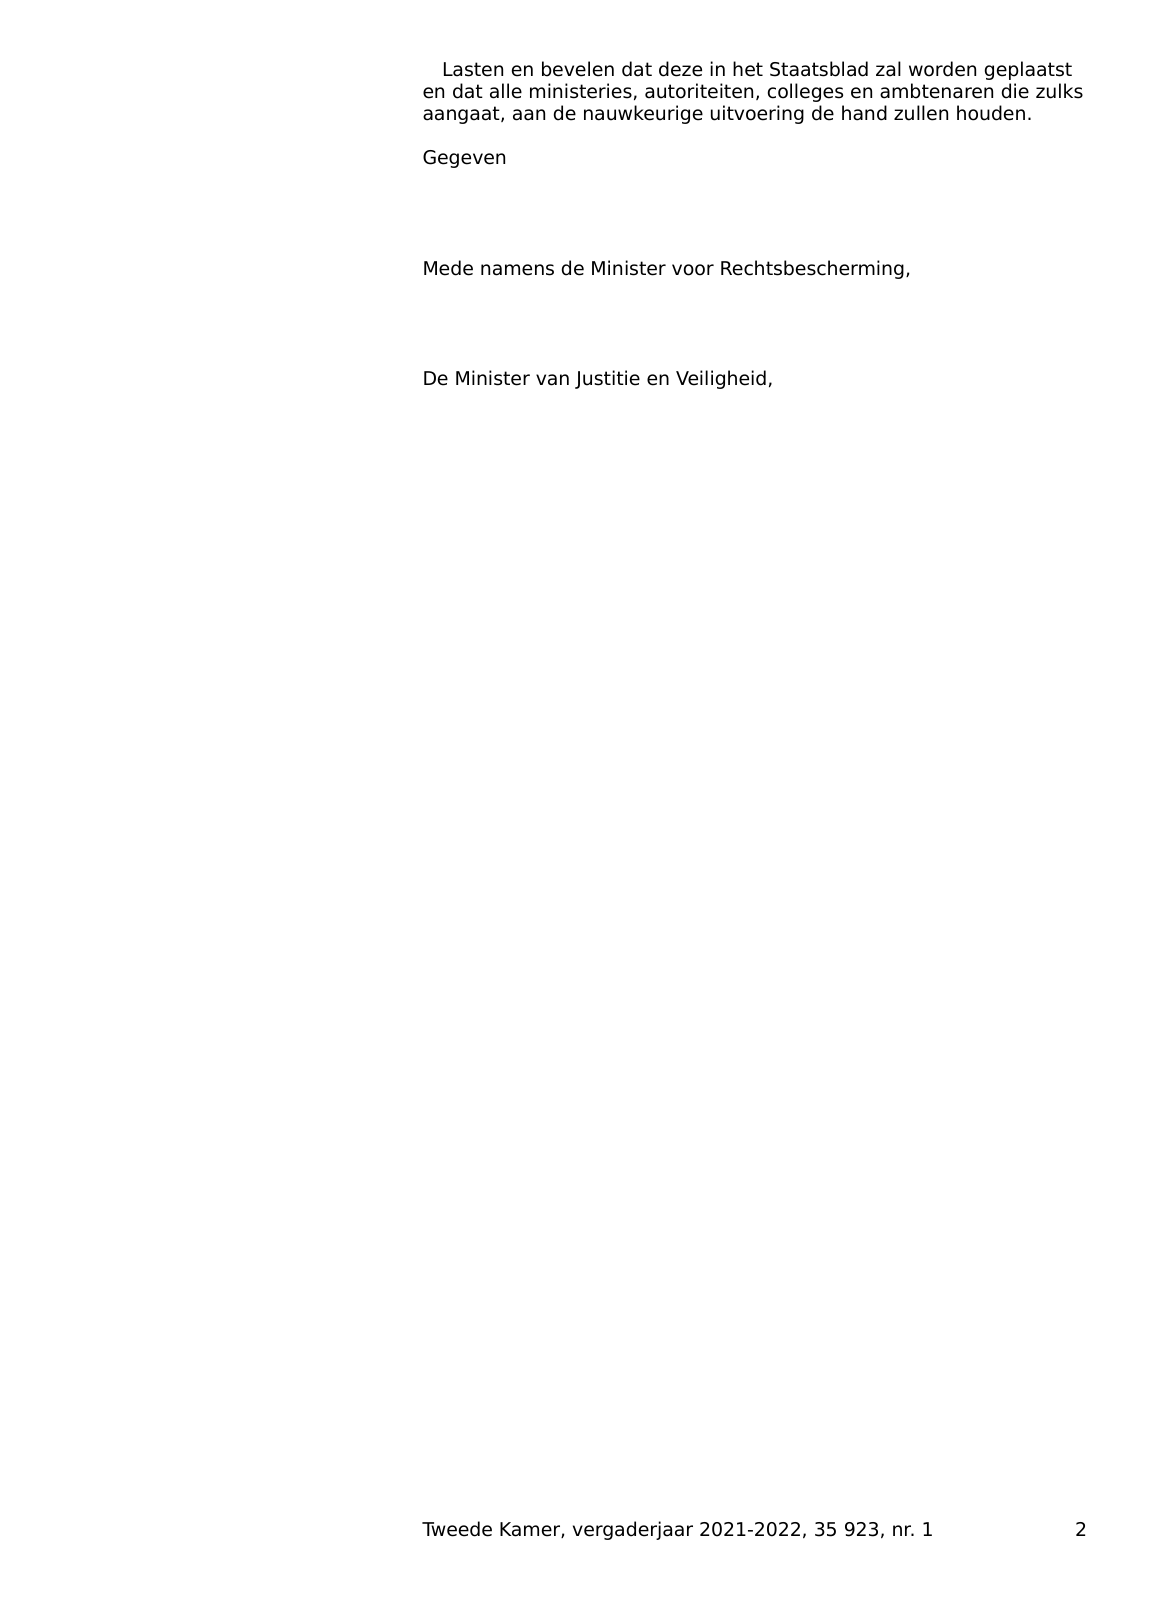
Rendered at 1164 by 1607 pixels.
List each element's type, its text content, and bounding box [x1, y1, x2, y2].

text Gegeven [422, 147, 1087, 169]
text Mede namens de Minister voor Rechtsbescherming, [422, 236, 1087, 302]
text Lasten en bevelen dat deze in het Staatsblad zal worden geplaatst en dat alle ministeries, autoriteiten, colleges en ambtenaren die zulks aangaat, aan de nauwkeurige uitvoering de hand zullen houden. [422, 59, 1087, 125]
text De Minister van Justitie en Veiligheid, [422, 368, 1087, 390]
